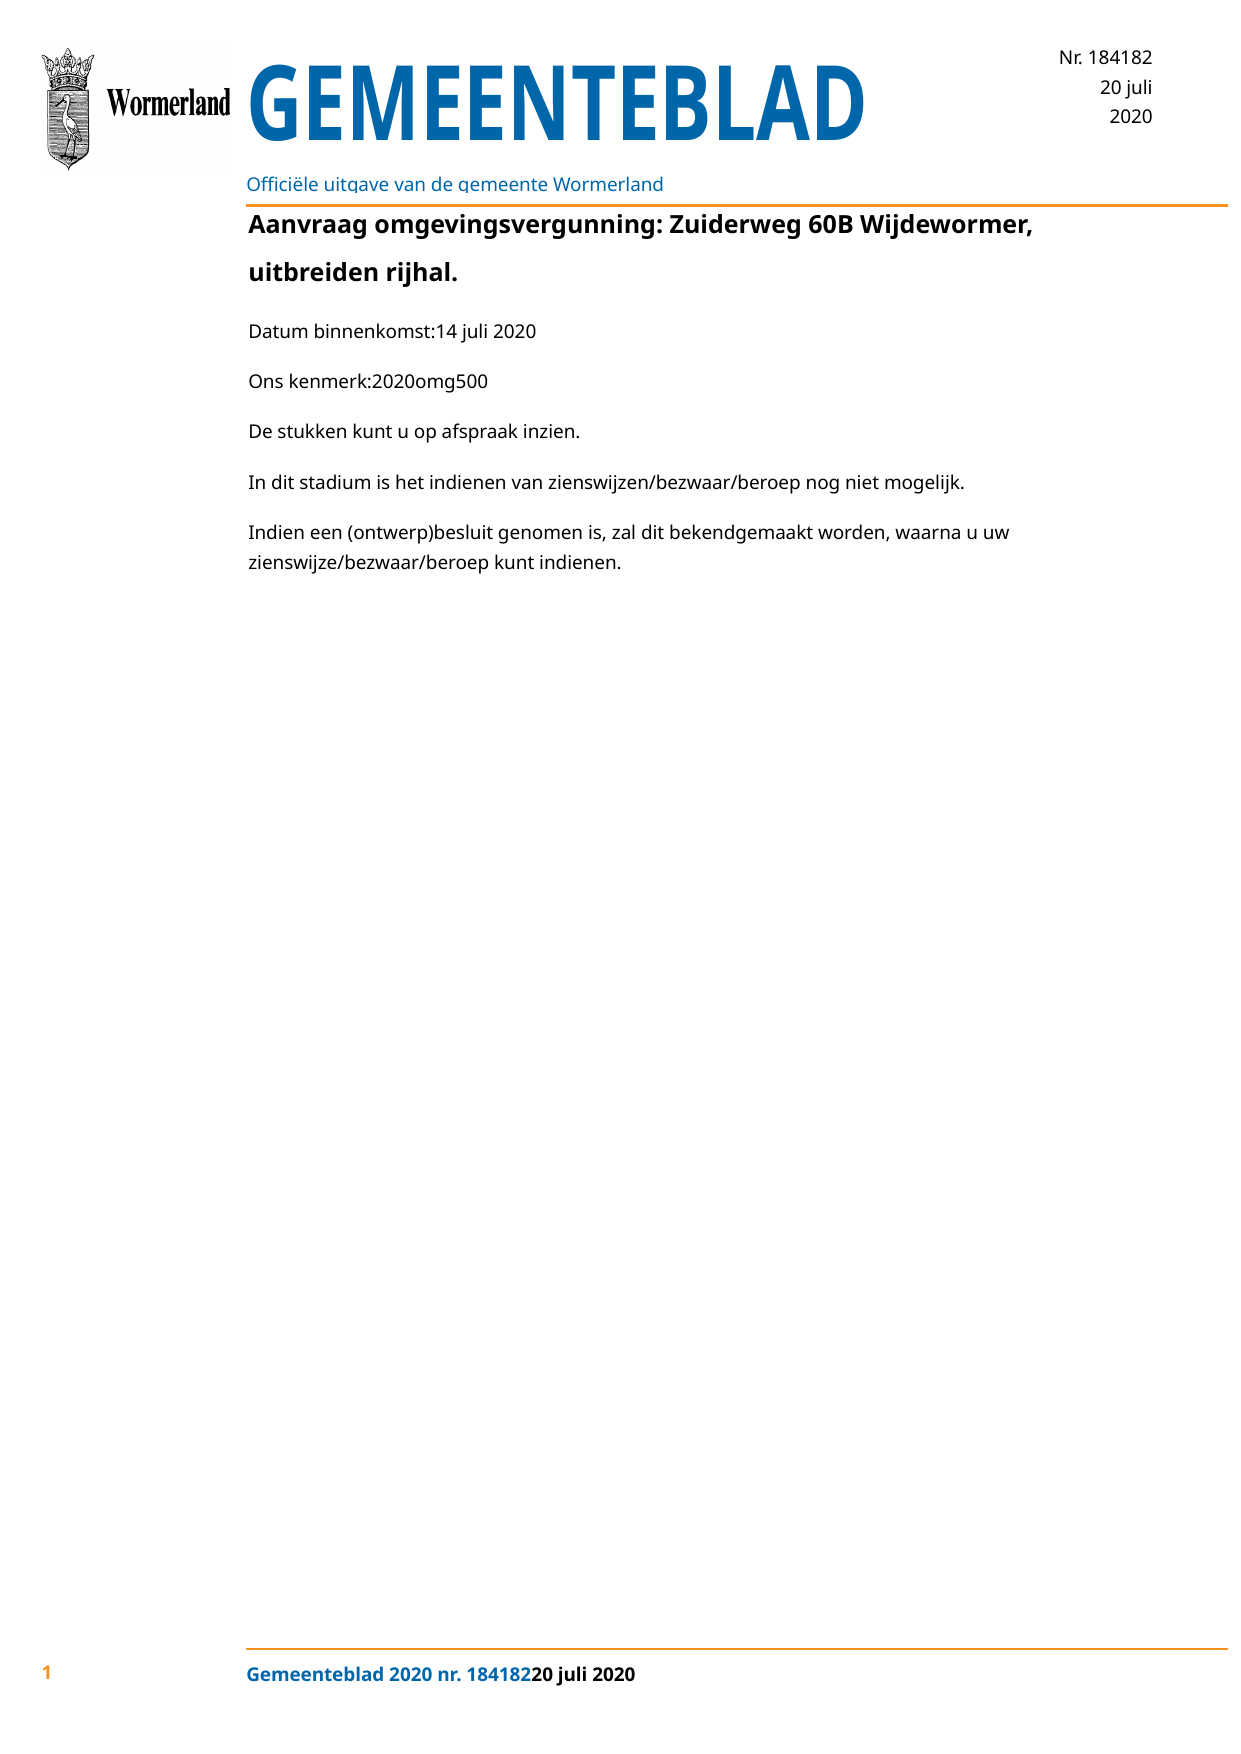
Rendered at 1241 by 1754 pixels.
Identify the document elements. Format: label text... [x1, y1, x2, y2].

text In dit stadium is het indienen van zienswijzen/bezwaar/beroep nog niet mogelijk. [248, 469, 1152, 495]
text De stukken kunt u op afspraak inzien. [248, 419, 1152, 444]
text Indien een (ontwerp)besluit genomen is, zal dit bekendgemaakt worden, waarna u uw zienswijze/bezwaar/beroep kunt indienen. [248, 519, 1152, 575]
text Ons kenmerk:2020omg500 [248, 368, 1152, 394]
text Aanvraag omgevingsvergunning: Zuiderweg 60B Wijdewormer, uitbreiden rijhal. [248, 207, 1152, 288]
picture [41, 47, 231, 172]
text Datum binnenkomst:14 juli 2020 [248, 318, 1152, 344]
